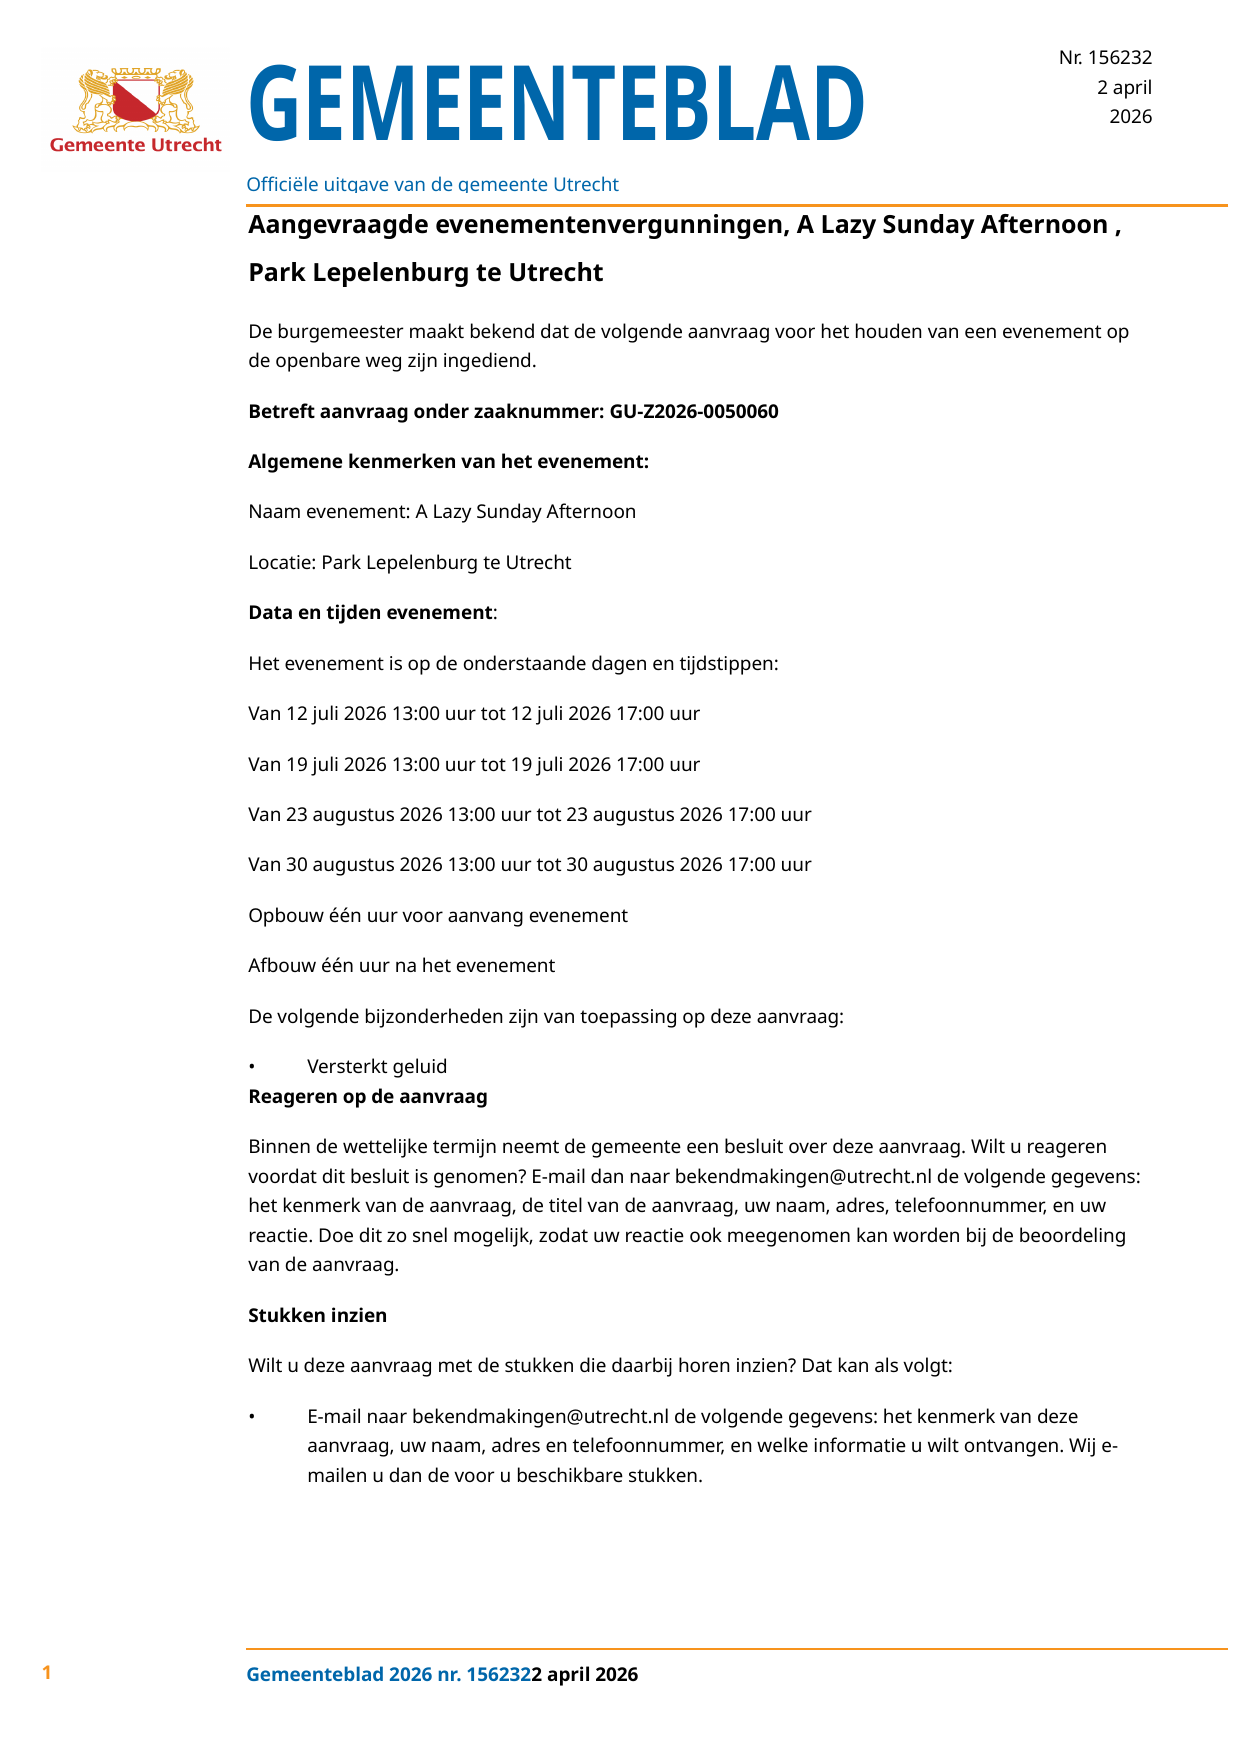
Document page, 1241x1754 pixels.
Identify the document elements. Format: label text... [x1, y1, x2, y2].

text De volgende bijzonderheden zijn van toepassing op deze aanvraag: [248, 1003, 1152, 1029]
text Stukken inzien [248, 1302, 1152, 1328]
list E-mail naar bekendmakingen@utrecht.nl de volgende gegevens: het kenmerk van deze aanvraag, uw naam, adres en telefoonnummer, en welke informatie u wilt ontvangen. Wij e-mailen u dan de voor u beschikbare stukken. [248, 1403, 1152, 1488]
text Betreft aanvraag onder zaaknummer: GU-Z2026-0050060 [248, 398, 1152, 424]
text Opbouw één uur voor aanvang evenement [248, 902, 1152, 928]
text Reageren op de aanvraag [248, 1083, 1152, 1109]
text Van 23 augustus 2026 13:00 uur tot 23 augustus 2026 17:00 uur [248, 801, 1152, 827]
text Van 12 juli 2026 13:00 uur tot 12 juli 2026 17:00 uur [248, 700, 1152, 726]
text Afbouw één uur na het evenement [248, 952, 1152, 978]
text Locatie: Park Lepelenburg te Utrecht [248, 549, 1152, 575]
text Naam evenement: A Lazy Sunday Afternoon [248, 499, 1152, 524]
text Data en tijden evenement: [248, 599, 1152, 625]
text Algemene kenmerken van het evenement: [248, 448, 1152, 474]
text Binnen de wettelijke termijn neemt de gemeente een besluit over deze aanvraag. Wilt u reageren voordat dit besluit is genomen? E-mail dan naar bekendmakingen@utrecht.nl de volgende gegevens: het kenmerk van de aanvraag, de titel van de aanvraag, uw naam, adres, telefoonnummer, en uw reactie. Doe dit zo snel mogelijk, zodat uw reactie ook meegenomen kan worden bij de beoordeling van de aanvraag. [248, 1133, 1152, 1277]
picture [41, 47, 231, 172]
text De burgemeester maakt bekend dat de volgende aanvraag voor het houden van een evenement op de openbare weg zijn ingediend. [248, 318, 1152, 373]
text Aangevraagde evenementenvergunningen, A Lazy Sunday Afternoon , Park Lepelenburg te Utrecht [248, 207, 1152, 288]
list Versterkt geluid [248, 1053, 1152, 1079]
text Van 19 juli 2026 13:00 uur tot 19 juli 2026 17:00 uur [248, 751, 1152, 777]
text Wilt u deze aanvraag met de stukken die daarbij horen inzien? Dat kan als volgt: [248, 1352, 1152, 1378]
text Van 30 augustus 2026 13:00 uur tot 30 augustus 2026 17:00 uur [248, 852, 1152, 877]
text Het evenement is op de onderstaande dagen en tijdstippen: [248, 650, 1152, 676]
